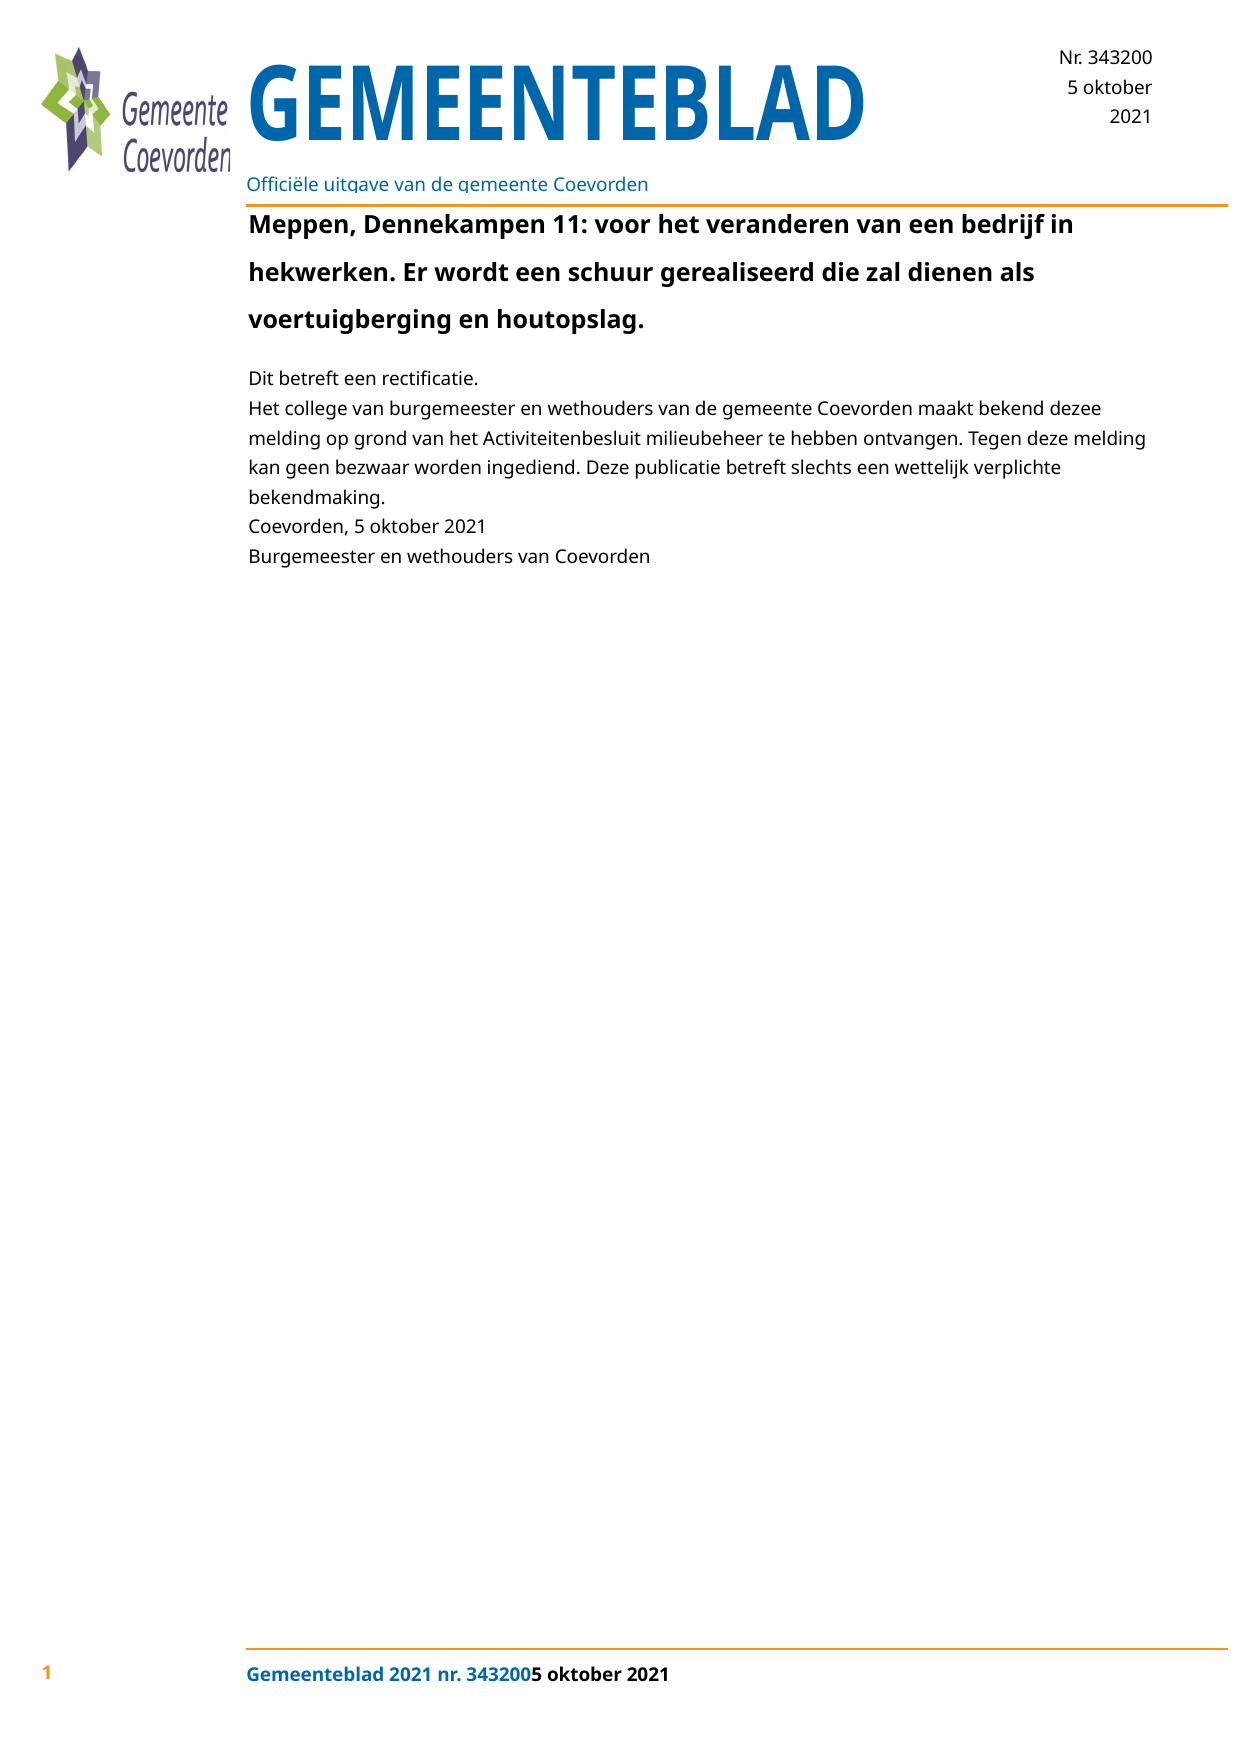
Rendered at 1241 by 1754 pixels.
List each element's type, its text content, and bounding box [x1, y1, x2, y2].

text Burgemeester en wethouders van Coevorden [248, 543, 1152, 569]
text Dit betreft een rectificatie. [248, 366, 1152, 391]
text Meppen, Dennekampen 11: voor het veranderen van een bedrijf in hekwerken. Er wordt een schuur gerealiseerd die zal dienen als voertuigberging en houtopslag. [248, 207, 1152, 336]
text Het college van burgemeester en wethouders van de gemeente Coevorden maakt bekend dezee melding op grond van het Activiteitenbesluit milieubeheer te hebben ontvangen. Tegen deze melding kan geen bezwaar worden ingediend. Deze publicatie betreft slechts een wettelijk verplichte bekendmaking. [248, 395, 1152, 509]
text Coevorden, 5 oktober 2021 [248, 513, 1152, 539]
picture [41, 47, 231, 172]
